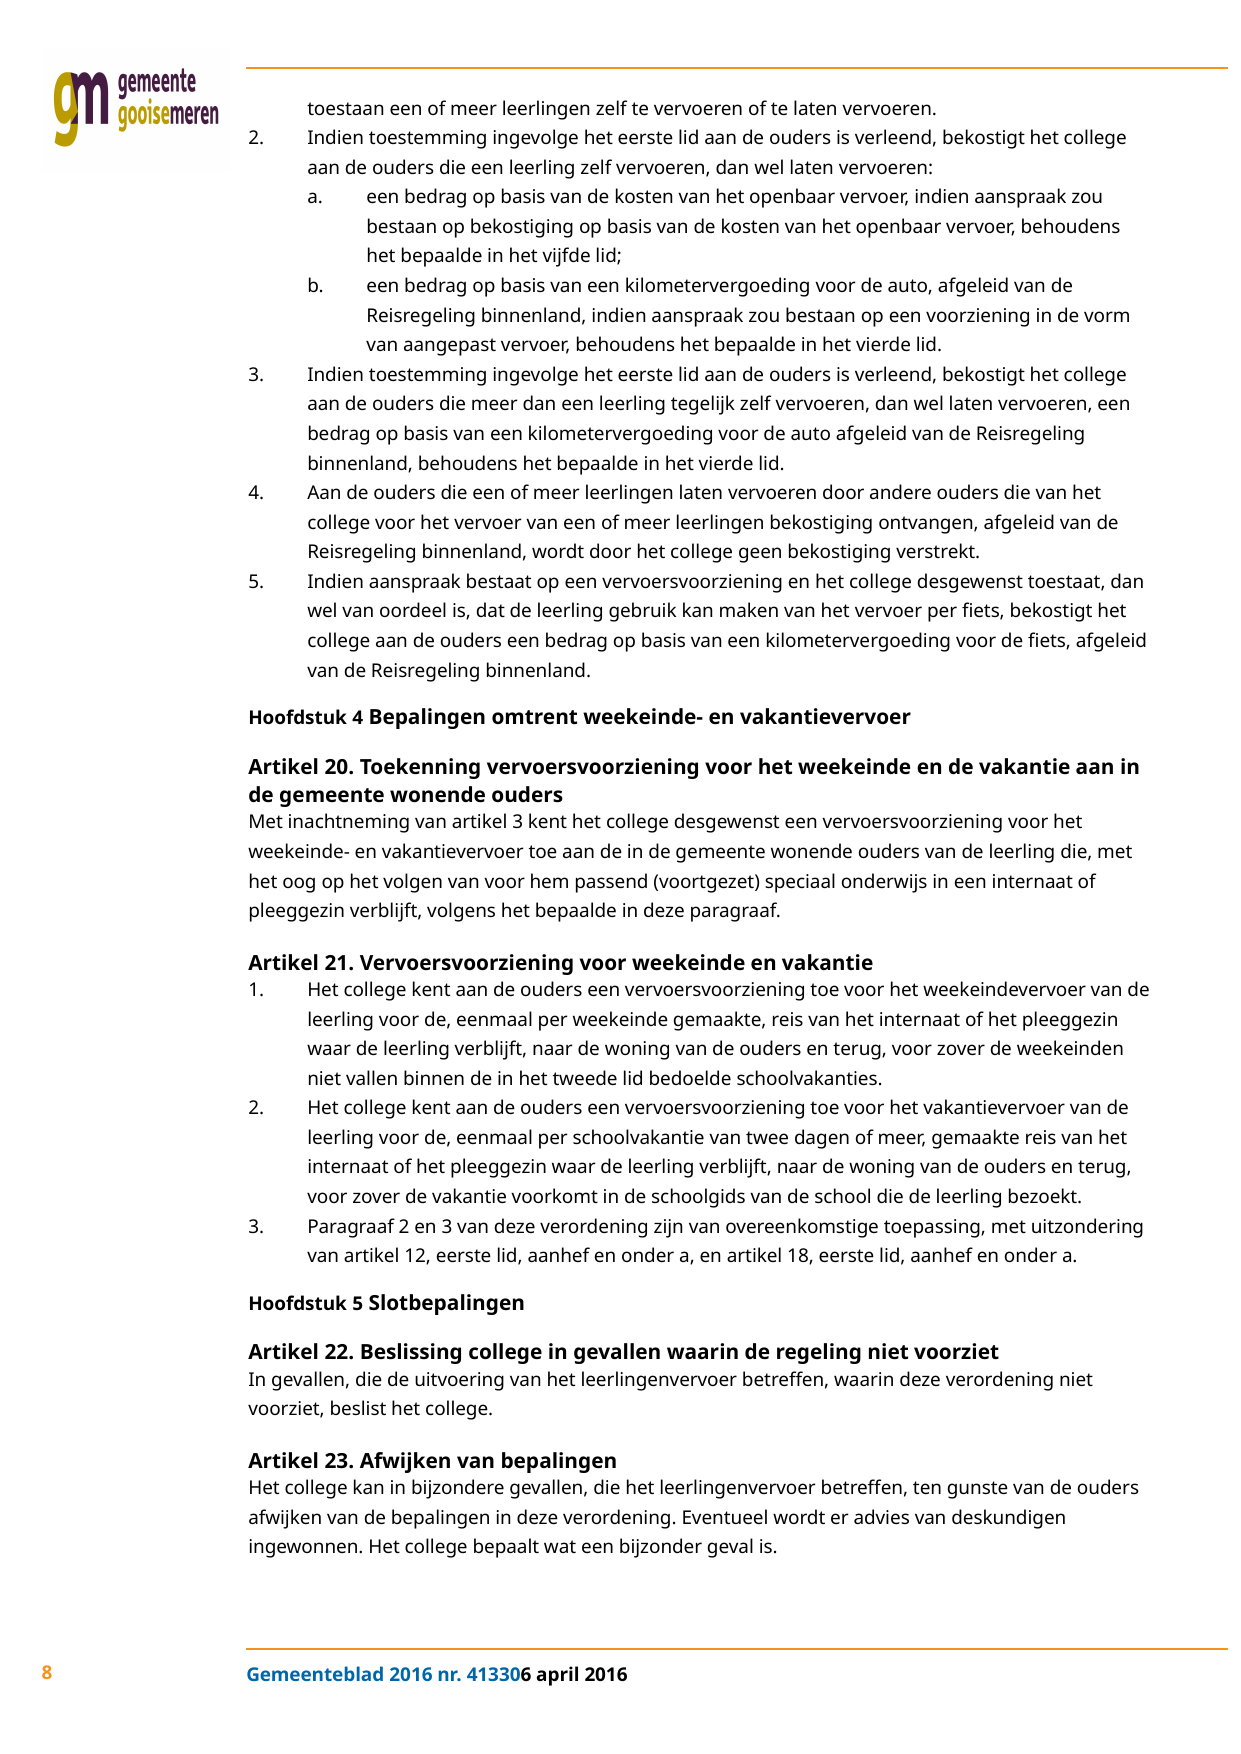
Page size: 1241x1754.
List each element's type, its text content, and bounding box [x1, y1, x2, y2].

text Hoofdstuk 4 Bepalingen omtrent weekeinde- en vakantievervoer [248, 702, 1152, 731]
list Het college kent aan de ouders een vervoersvoorziening toe voor het vakantievervoer van de leerling voor de, eenmaal per schoolvakantie van twee dagen of meer, gemaakte reis van het internaat of het pleeggezin waar de leerling verblijft, naar de woning van de ouders en terug, voor zover de vakantie voorkomt in de schoolgids van de school die de leerling bezoekt. [248, 1094, 1152, 1209]
picture [41, 47, 231, 172]
text Hoofdstuk 5 Slotbepalingen [248, 1288, 1152, 1317]
list Aan de ouders die een of meer leerlingen laten vervoeren door andere ouders die van het college voor het vervoer van een of meer leerlingen bekostiging ontvangen, afgeleid van de Reisregeling binnenland, wordt door het college geen bekostiging verstrekt. [248, 479, 1152, 564]
list Indien aanspraak bestaat op een vervoersvoorziening en het college desgewenst toestaat, dan wel van oordeel is, dat de leerling gebruik kan maken van het vervoer per fiets, bekostigt het college aan de ouders een bedrag op basis van een kilometervergoeding voor de fiets, afgeleid van de Reisregeling binnenland. [248, 568, 1152, 683]
text Met inachtneming van artikel 3 kent het college desgewenst een vervoersvoorziening voor het weekeinde- en vakantievervoer toe aan de in de gemeente wonende ouders van de leerling die, met het oog op het volgen van voor hem passend (voortgezet) speciaal onderwijs in een internaat of pleeggezin verblijft, volgens het bepaalde in deze paragraaf. [248, 809, 1152, 923]
text Artikel 20. Toekenning vervoersvoorziening voor het weekeinde en de vakantie aan in de gemeente wonende ouders [248, 752, 1152, 809]
list toestaan een of meer leerlingen zelf te vervoeren of te laten vervoeren. [248, 95, 1152, 121]
list Indien toestemming ingevolge het eerste lid aan de ouders is verleend, bekostigt het college aan de ouders die meer dan een leerling tegelijk zelf vervoeren, dan wel laten vervoeren, een bedrag op basis van een kilometervergoeding voor de auto afgeleid van de Reisregeling binnenland, behoudens het bepaalde in het vierde lid. [248, 361, 1152, 476]
list Paragraaf 2 en 3 van deze verordening zijn van overeenkomstige toepassing, met uitzondering van artikel 12, eerste lid, aanhef en onder a, en artikel 18, eerste lid, aanhef en onder a. [248, 1213, 1152, 1268]
list Het college kent aan de ouders een vervoersvoorziening toe voor het weekeindevervoer van de leerling voor de, eenmaal per weekeinde gemaakte, reis van het internaat of het pleeggezin waar de leerling verblijft, naar de woning van de ouders en terug, voor zover de weekeinden niet vallen binnen de in het tweede lid bedoelde schoolvakanties. [248, 976, 1152, 1091]
list een bedrag op basis van de kosten van het openbaar vervoer, indien aanspraak zou bestaan op bekostiging op basis van de kosten van het openbaar vervoer, behoudens het bepaalde in het vijfde lid; [307, 183, 1152, 268]
text Artikel 22. Beslissing college in gevallen waarin de regeling niet voorziet [248, 1337, 1152, 1366]
list Indien toestemming ingevolge het eerste lid aan de ouders is verleend, bekostigt het college aan de ouders die een leerling zelf vervoeren, dan wel laten vervoeren: [248, 124, 1152, 180]
list een bedrag op basis van een kilometervergoeding voor de auto, afgeleid van de Reisregeling binnenland, indien aanspraak zou bestaan op een voorziening in de vorm van aangepast vervoer, behoudens het bepaalde in het vierde lid. [307, 272, 1152, 357]
text Artikel 23. Afwijken van bepalingen [248, 1446, 1152, 1474]
text Artikel 21. Vervoersvoorziening voor weekeinde en vakantie [248, 948, 1152, 976]
text Het college kan in bijzondere gevallen, die het leerlingenvervoer betreffen, ten gunste van de ouders afwijken van de bepalingen in deze verordening. Eventueel wordt er advies van deskundigen ingewonnen. Het college bepaalt wat een bijzonder geval is. [248, 1474, 1152, 1559]
text In gevallen, die de uitvoering van het leerlingenvervoer betreffen, waarin deze verordening niet voorziet, beslist het college. [248, 1366, 1152, 1421]
